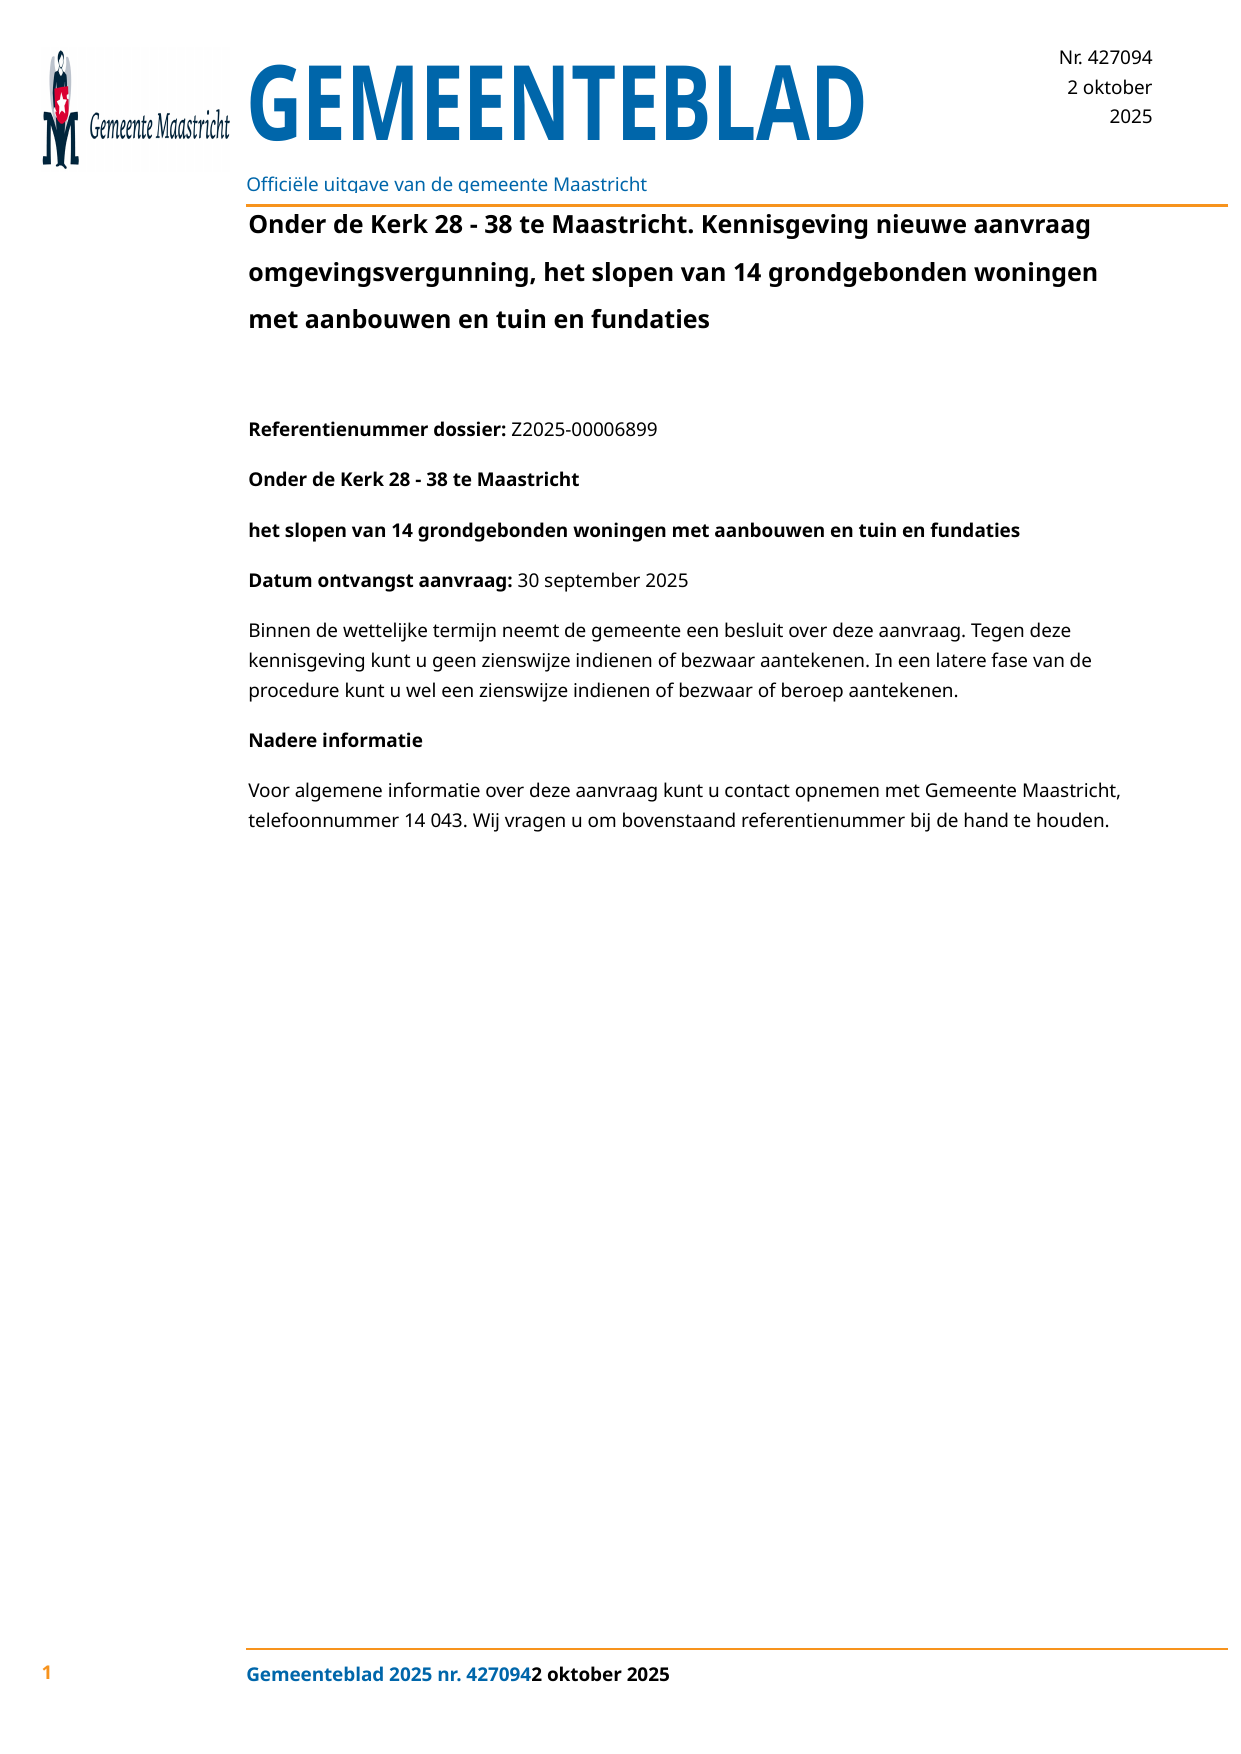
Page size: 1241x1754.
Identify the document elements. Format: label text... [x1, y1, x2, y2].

text Voor algemene informatie over deze aanvraag kunt u contact opnemen met Gemeente Maastricht, telefoonnummer 14 043. Wij vragen u om bovenstaand referentienummer bij de hand te houden. [248, 778, 1152, 833]
text het slopen van 14 grondgebonden woningen met aanbouwen en tuin en fundaties [248, 517, 1152, 542]
text Onder de Kerk 28 - 38 te Maastricht [248, 466, 1152, 492]
text Datum ontvangst aanvraag: 30 september 2025 [248, 567, 1152, 593]
text Binnen de wettelijke termijn neemt de gemeente een besluit over deze aanvraag. Tegen deze kennisgeving kunt u geen zienswijze indienen of bezwaar aantekenen. In een latere fase van de procedure kunt u wel een zienswijze indienen of bezwaar of beroep aantekenen. [248, 618, 1152, 702]
text Referentienummer dossier: Z2025-00006899 [248, 416, 1152, 442]
text Onder de Kerk 28 - 38 te Maastricht. Kennisgeving nieuwe aanvraag omgevingsvergunning, het slopen van 14 grondgebonden woningen met aanbouwen en tuin en fundaties [248, 207, 1152, 336]
picture [41, 47, 231, 172]
text Nadere informatie [248, 727, 1152, 753]
